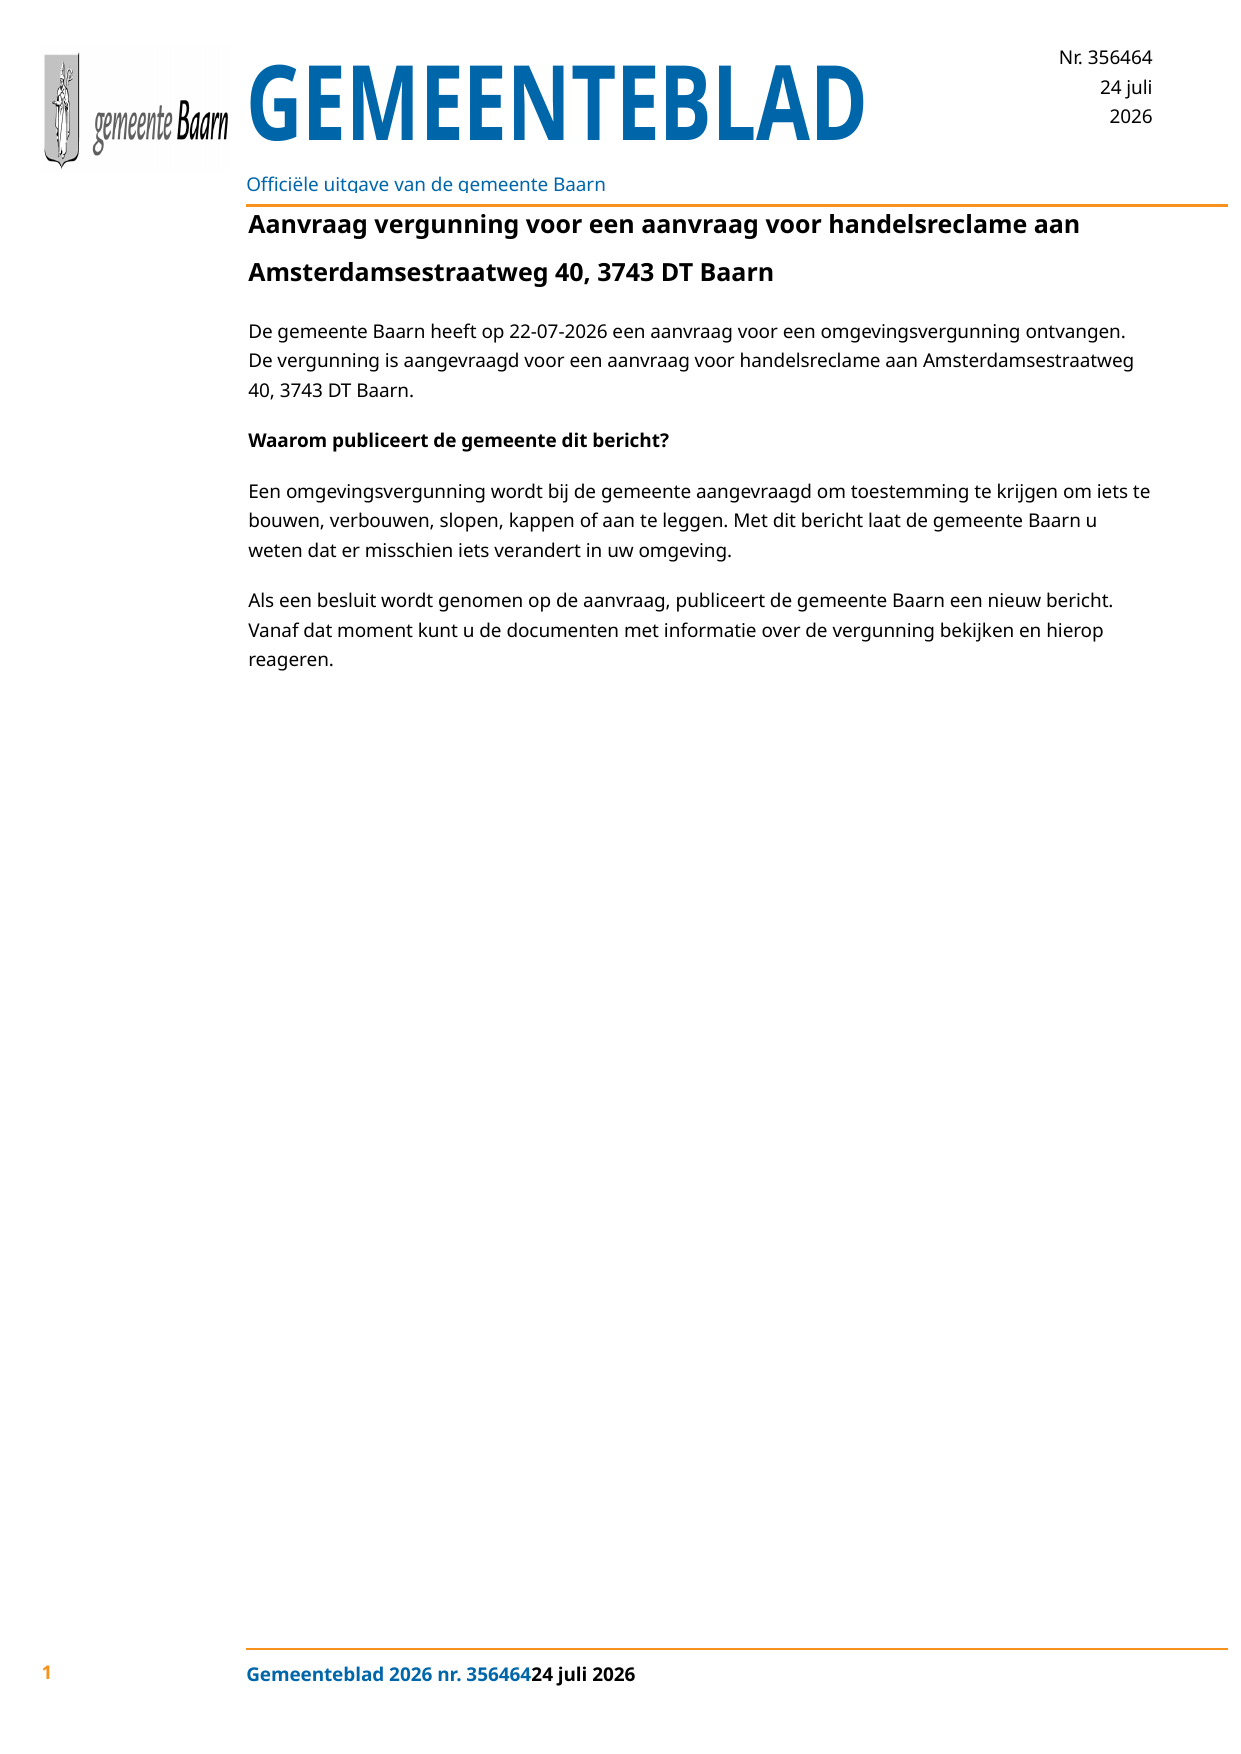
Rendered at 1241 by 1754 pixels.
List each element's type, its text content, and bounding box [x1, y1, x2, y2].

text Een omgevingsvergunning wordt bij de gemeente aangevraagd om toestemming te krijgen om iets te bouwen, verbouwen, slopen, kappen of aan te leggen. Met dit bericht laat de gemeente Baarn u weten dat er misschien iets verandert in uw omgeving. [248, 478, 1152, 563]
text Aanvraag vergunning voor een aanvraag voor handelsreclame aan Amsterdamsestraatweg 40, 3743 DT Baarn [248, 207, 1152, 288]
picture [41, 47, 231, 172]
text De gemeente Baarn heeft op 22-07-2026 een aanvraag voor een omgevingsvergunning ontvangen. De vergunning is aangevraagd voor een aanvraag voor handelsreclame aan Amsterdamsestraatweg 40, 3743 DT Baarn. [248, 318, 1152, 403]
text Waarom publiceert de gemeente dit bericht? [248, 427, 1152, 453]
text Als een besluit wordt genomen op de aanvraag, publiceert de gemeente Baarn een nieuw bericht. Vanaf dat moment kunt u de documenten met informatie over de vergunning bekijken en hierop reageren. [248, 587, 1152, 672]
